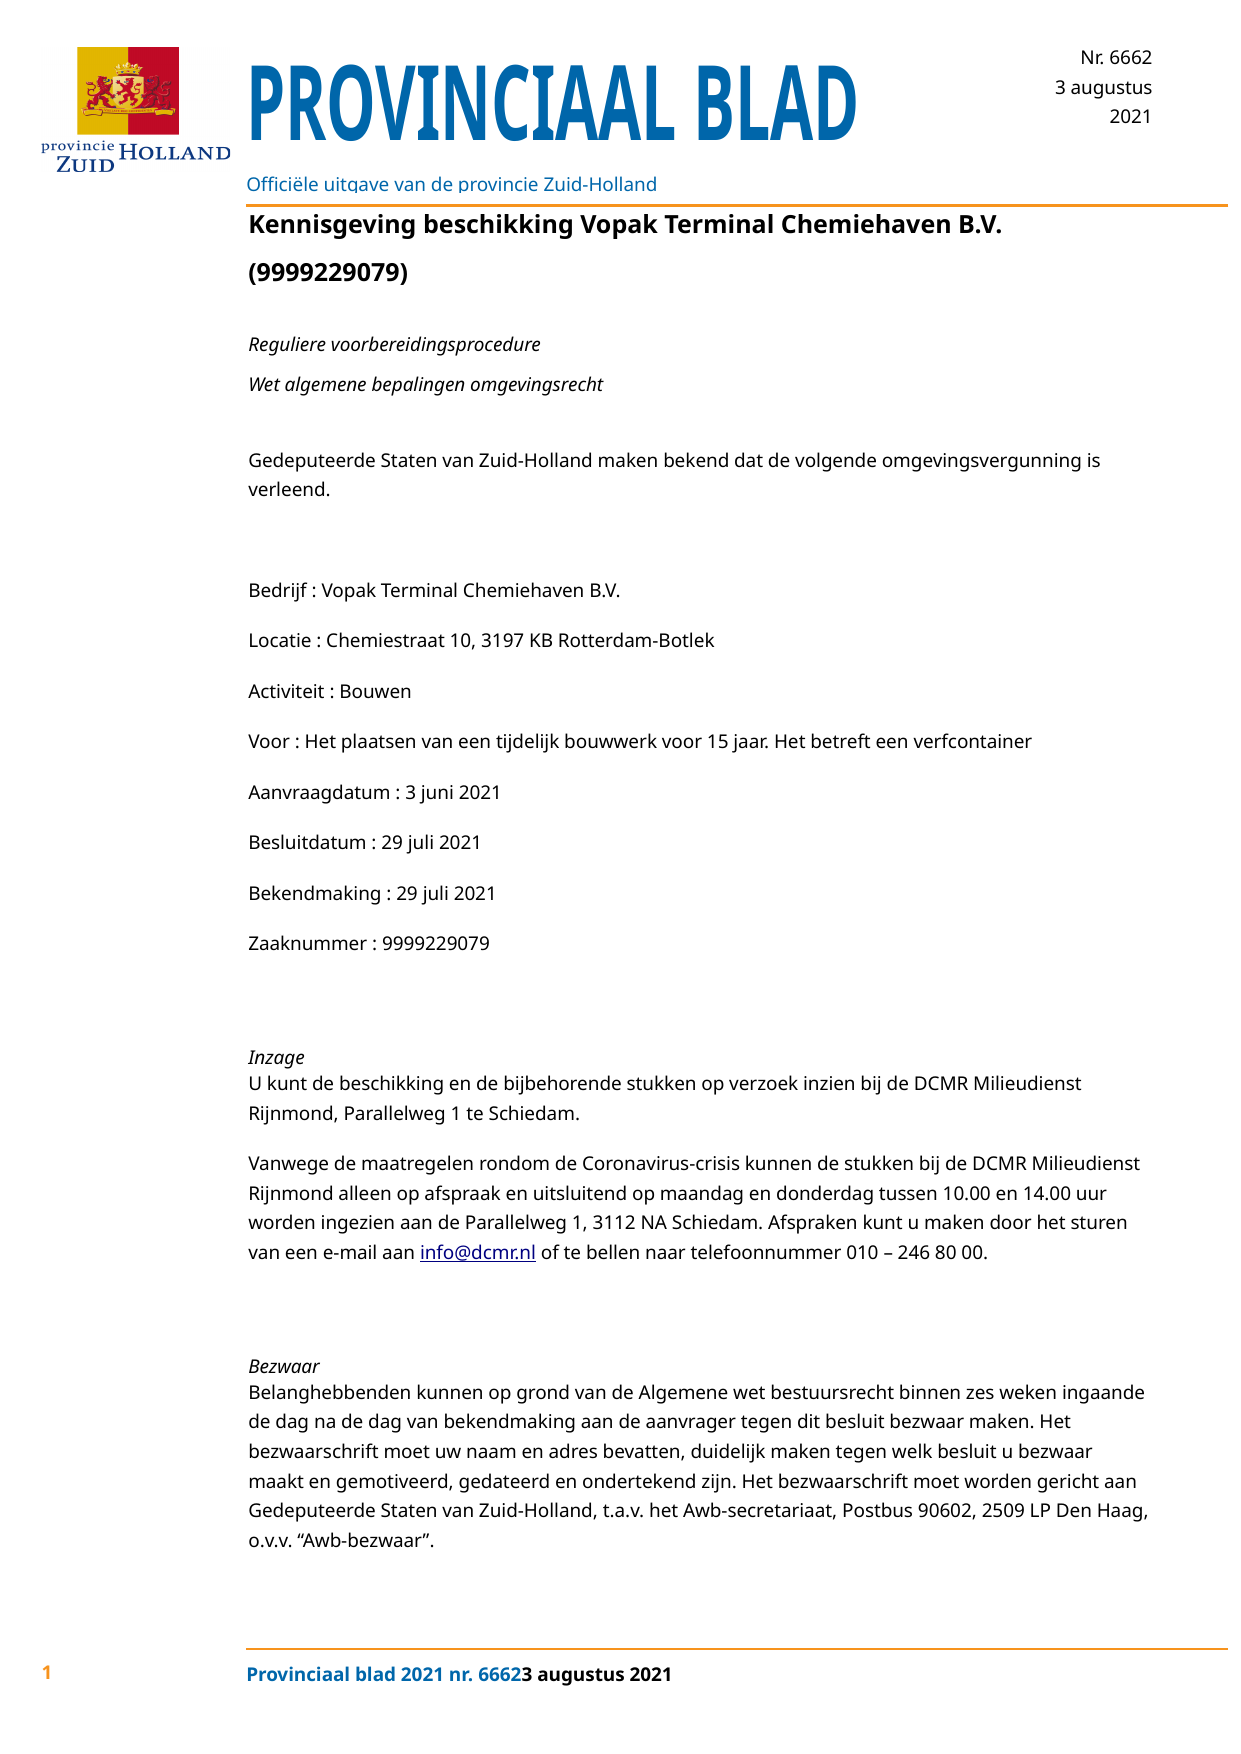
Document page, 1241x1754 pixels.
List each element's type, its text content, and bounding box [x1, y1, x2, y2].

text U kunt de beschikking en de bijbehorende stukken op verzoek inzien bij de DCMR Milieudienst Rijnmond, Parallelweg 1 te Schiedam. [248, 1070, 1152, 1126]
text Besluitdatum : 29 juli 2021 [248, 829, 1152, 855]
text Inzage [248, 1044, 1152, 1070]
text Bedrijf : Vopak Terminal Chemiehaven B.V. [248, 577, 1152, 603]
text Gedeputeerde Staten van Zuid-Holland maken bekend dat de volgende omgevingsvergunning is verleend. [248, 447, 1152, 502]
text Bekendmaking : 29 juli 2021 [248, 880, 1152, 906]
text Locatie : Chemiestraat 10, 3197 KB Rotterdam-Botlek [248, 628, 1152, 653]
text Aanvraagdatum : 3 juni 2021 [248, 779, 1152, 805]
text Kennisgeving beschikking Vopak Terminal Chemiehaven B.V. (9999229079) [248, 207, 1152, 288]
text Vanwege de maatregelen rondom de Coronavirus-crisis kunnen de stukken bij de DCMR Milieudienst Rijnmond alleen op afspraak en uitsluitend op maandag en donderdag tussen 10.00 en 14.00 uur worden ingezien aan de Parallelweg 1, 3112 NA Schiedam. Afspraken kunt u maken door het sturen van een e-mail aan info@dcmr.nl of te bellen naar telefoonnummer 010 – 246 80 00. [248, 1150, 1152, 1265]
text Zaaknummer : 9999229079 [248, 930, 1152, 956]
text Reguliere voorbereidingsprocedure [248, 331, 1152, 357]
text Belanghebbenden kunnen op grond van de Algemene wet bestuursrecht binnen zes weken ingaande de dag na de dag van bekendmaking aan de aanvrager tegen dit besluit bezwaar maken. Het bezwaarschrift moet uw naam en adres bevatten, duidelijk maken tegen welk besluit u bezwaar maakt en gemotiveerd, gedateerd en ondertekend zijn. Het bezwaarschrift moet worden gericht aan Gedeputeerde Staten van Zuid-Holland, t.a.v. het Awb-secretariaat, Postbus 90602, 2509 LP Den Haag, o.v.v. “Awb-bezwaar”. [248, 1379, 1152, 1553]
text Wet algemene bepalingen omgevingsrecht [248, 371, 1152, 396]
picture [41, 47, 231, 172]
text Activiteit : Bouwen [248, 678, 1152, 704]
text Bezwaar [248, 1353, 1152, 1379]
text Voor : Het plaatsen van een tijdelijk bouwwerk voor 15 jaar. Het betreft een verfcontainer [248, 728, 1152, 754]
